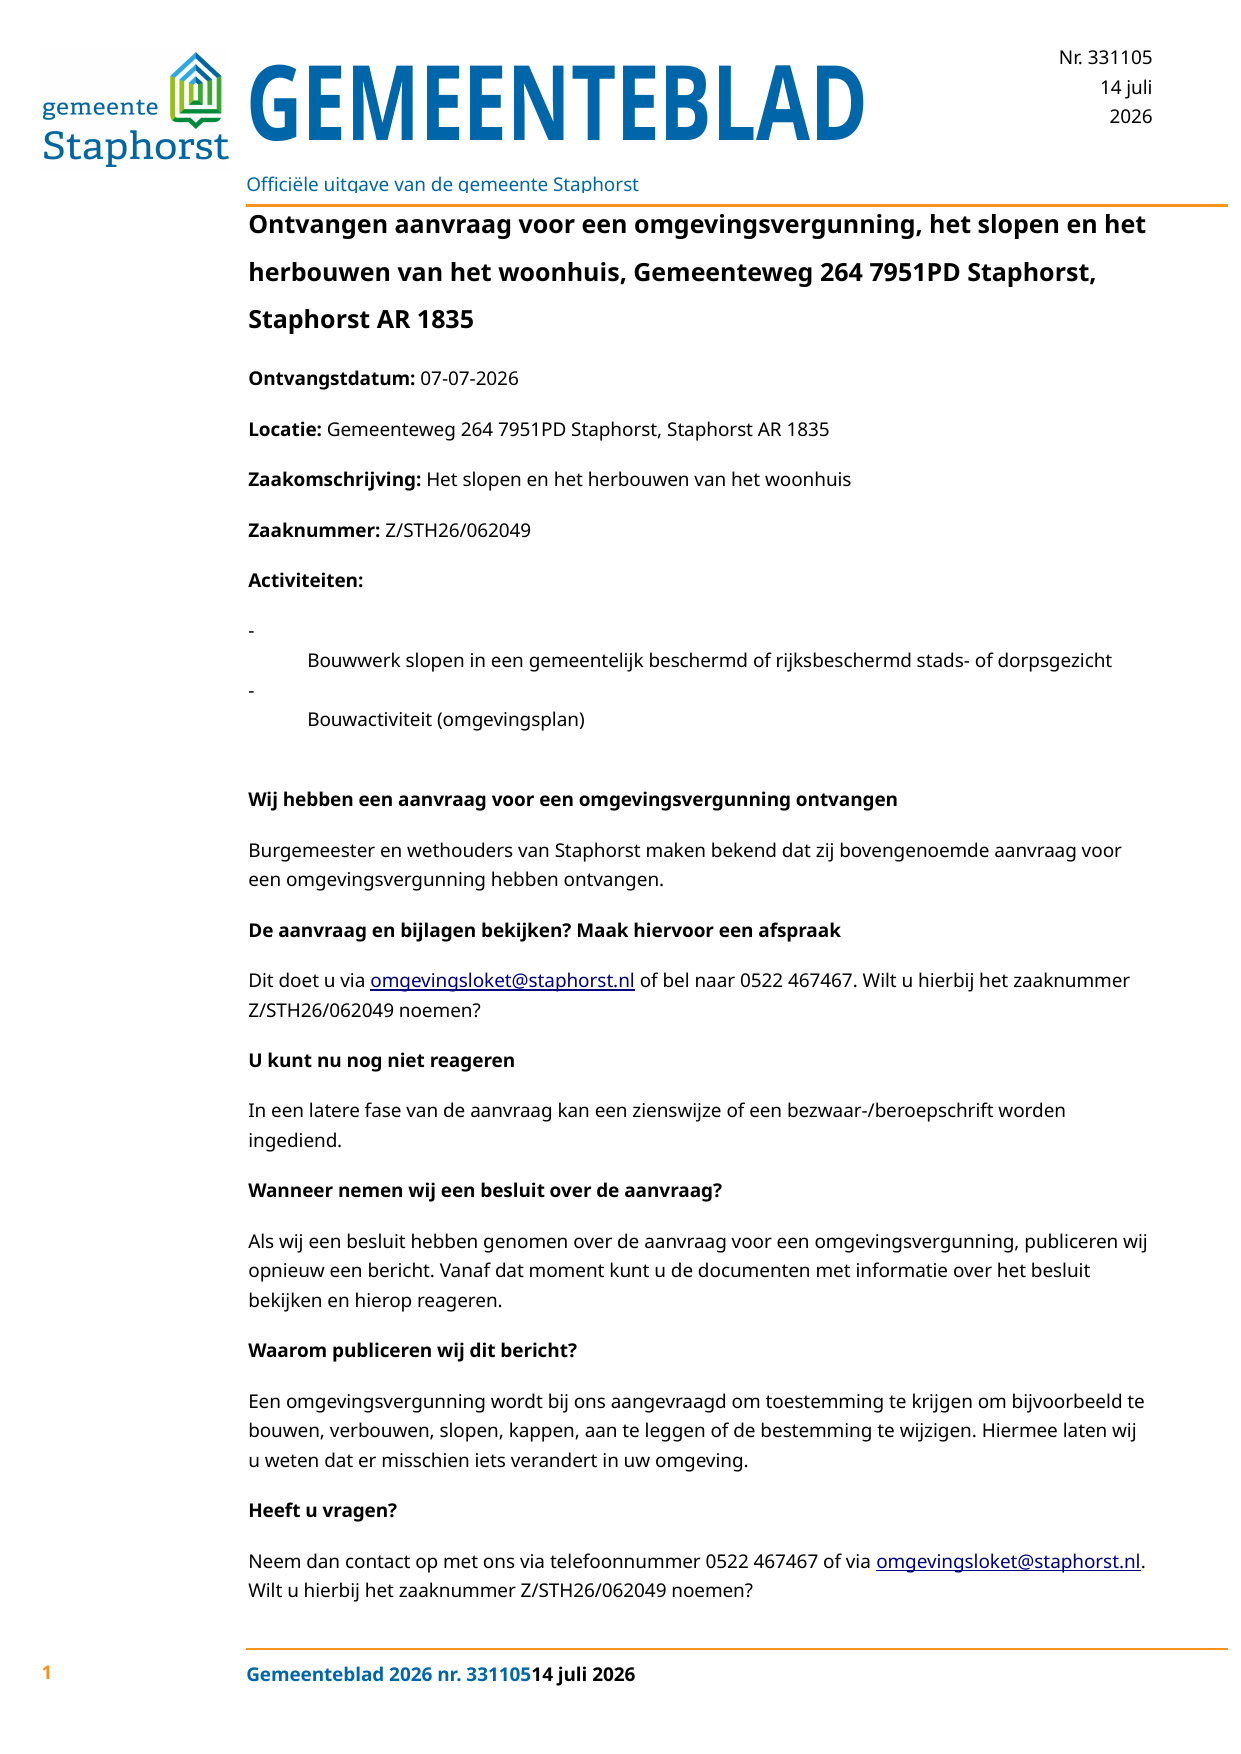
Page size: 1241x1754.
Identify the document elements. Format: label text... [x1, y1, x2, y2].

text Heeft u vragen? [248, 1498, 1152, 1523]
text Dit doet u via omgevingsloket@staphorst.nl of bel naar 0522 467467. Wilt u hierbij het zaaknummer Z/STH26/062049 noemen? [248, 967, 1152, 1022]
picture [41, 47, 231, 172]
text Neem dan contact op met ons via telefoonnummer 0522 467467 of via omgevingsloket@staphorst.nl. Wilt u hierbij het zaaknummer Z/STH26/062049 noemen? [248, 1548, 1152, 1603]
text Activiteiten: [248, 567, 1152, 593]
text Ontvangen aanvraag voor een omgevingsvergunning, het slopen en het herbouwen van het woonhuis, Gemeenteweg 264 7951PD Staphorst, Staphorst AR 1835 [248, 207, 1152, 336]
text Zaaknummer: Z/STH26/062049 [248, 517, 1152, 542]
text Waarom publiceren wij dit bericht? [248, 1338, 1152, 1363]
list Bouwwerk slopen in een gemeentelijk beschermd of rijksbeschermd stads- of dorpsgezicht [248, 647, 1152, 673]
list Bouwactiviteit (omgevingsplan) [248, 706, 1152, 732]
text De aanvraag en bijlagen bekijken? Maak hiervoor een afspraak [248, 917, 1152, 942]
text Wanneer nemen wij een besluit over de aanvraag? [248, 1178, 1152, 1203]
text Als wij een besluit hebben genomen over de aanvraag voor een omgevingsvergunning, publiceren wij opnieuw een bericht. Vanaf dat moment kunt u de documenten met informatie over het besluit bekijken en hierop reageren. [248, 1228, 1152, 1313]
text Burgemeester en wethouders van Staphorst maken bekend dat zij bovengenoemde aanvraag voor een omgevingsvergunning hebben ontvangen. [248, 837, 1152, 892]
text Locatie: Gemeenteweg 264 7951PD Staphorst, Staphorst AR 1835 [248, 416, 1152, 442]
text Een omgevingsvergunning wordt bij ons aangevraagd om toestemming te krijgen om bijvoorbeeld te bouwen, verbouwen, slopen, kappen, aan te leggen of de bestemming te wijzigen. Hiermee laten wij u weten dat er misschien iets verandert in uw omgeving. [248, 1388, 1152, 1473]
text Wij hebben een aanvraag voor een omgevingsvergunning ontvangen [248, 786, 1152, 812]
text In een latere fase van de aanvraag kan een zienswijze of een bezwaar-/beroepschrift worden ingediend. [248, 1098, 1152, 1153]
text Ontvangstdatum: 07-07-2026 [248, 366, 1152, 391]
text Zaakomschrijving: Het slopen en het herbouwen van het woonhuis [248, 466, 1152, 492]
text U kunt nu nog niet reageren [248, 1047, 1152, 1073]
